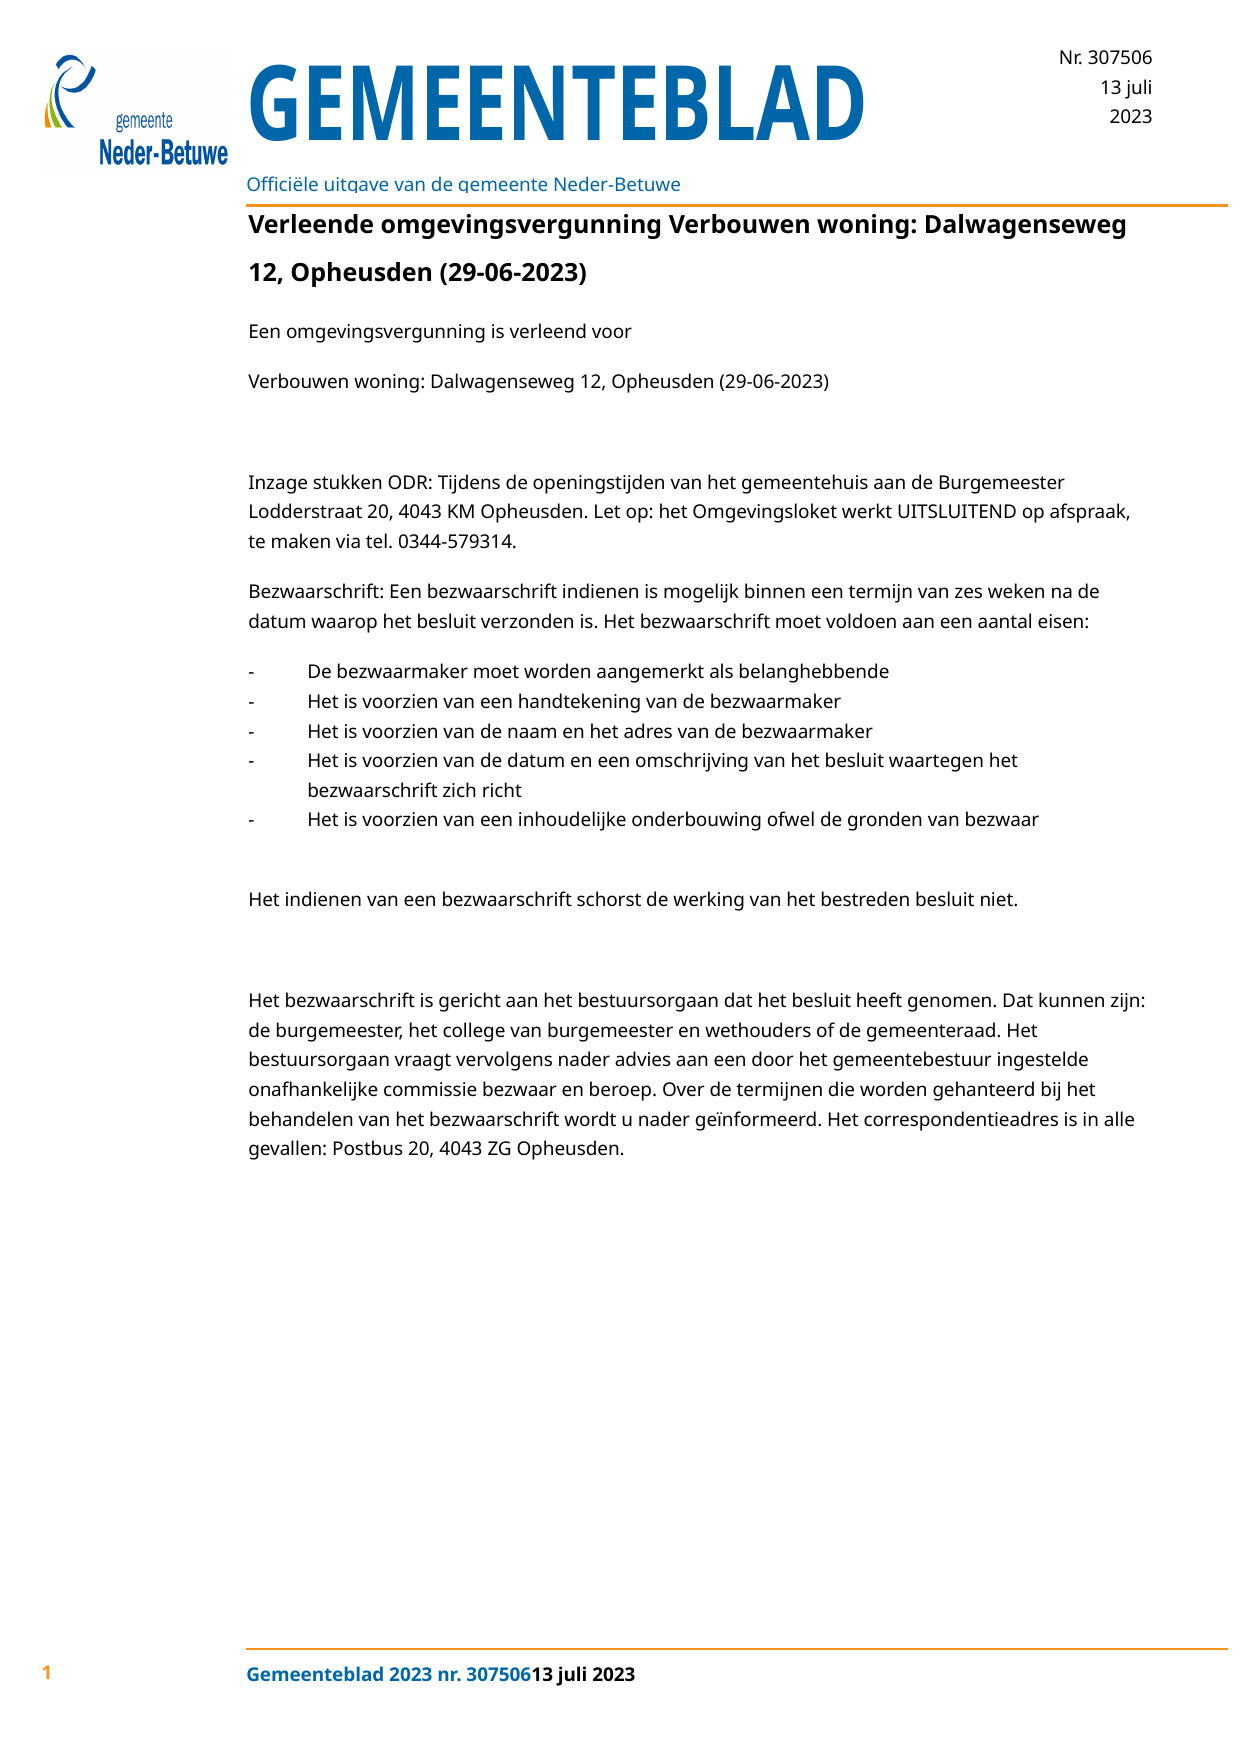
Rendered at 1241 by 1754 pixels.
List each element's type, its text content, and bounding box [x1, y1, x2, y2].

text Een omgevingsvergunning is verleend voor [248, 318, 1152, 344]
list De bezwaarmaker moet worden aangemerkt als belanghebbende [248, 659, 1152, 684]
list Het is voorzien van een handtekening van de bezwaarmaker [248, 688, 1152, 714]
text Het indienen van een bezwaarschrift schorst de werking van het bestreden besluit niet. [248, 887, 1152, 912]
list Het is voorzien van een inhoudelijke onderbouwing ofwel de gronden van bezwaar [248, 807, 1152, 832]
list Het is voorzien van de datum en een omschrijving van het besluit waartegen het bezwaarschrift zich richt [248, 747, 1152, 803]
text Het bezwaarschrift is gericht aan het bestuursorgaan dat het besluit heeft genomen. Dat kunnen zijn: de burgemeester, het college van burgemeester en wethouders of de gemeenteraad. Het bestuursorgaan vraagt vervolgens nader advies aan een door het gemeentebestuur ingestelde onafhankelijke commissie bezwaar en beroep. Over de termijnen die worden gehanteerd bij het behandelen van het bezwaarschrift wordt u nader geïnformeerd. Het correspondentieadres is in alle gevallen: Postbus 20, 4043 ZG Opheusden. [248, 987, 1152, 1161]
picture [41, 47, 231, 172]
text Verbouwen woning: Dalwagenseweg 12, Opheusden (29-06-2023) [248, 368, 1152, 394]
text Verleende omgevingsvergunning Verbouwen woning: Dalwagenseweg 12, Opheusden (29-06-2023) [248, 207, 1152, 288]
text Inzage stukken ODR: Tijdens de openingstijden van het gemeentehuis aan de Burgemeester Lodderstraat 20, 4043 KM Opheusden. Let op: het Omgevingsloket werkt UITSLUITEND op afspraak, te maken via tel. 0344-579314. [248, 469, 1152, 554]
text Bezwaarschrift: Een bezwaarschrift indienen is mogelijk binnen een termijn van zes weken na de datum waarop het besluit verzonden is. Het bezwaarschrift moet voldoen aan een aantal eisen: [248, 579, 1152, 634]
list Het is voorzien van de naam en het adres van de bezwaarmaker [248, 718, 1152, 744]
